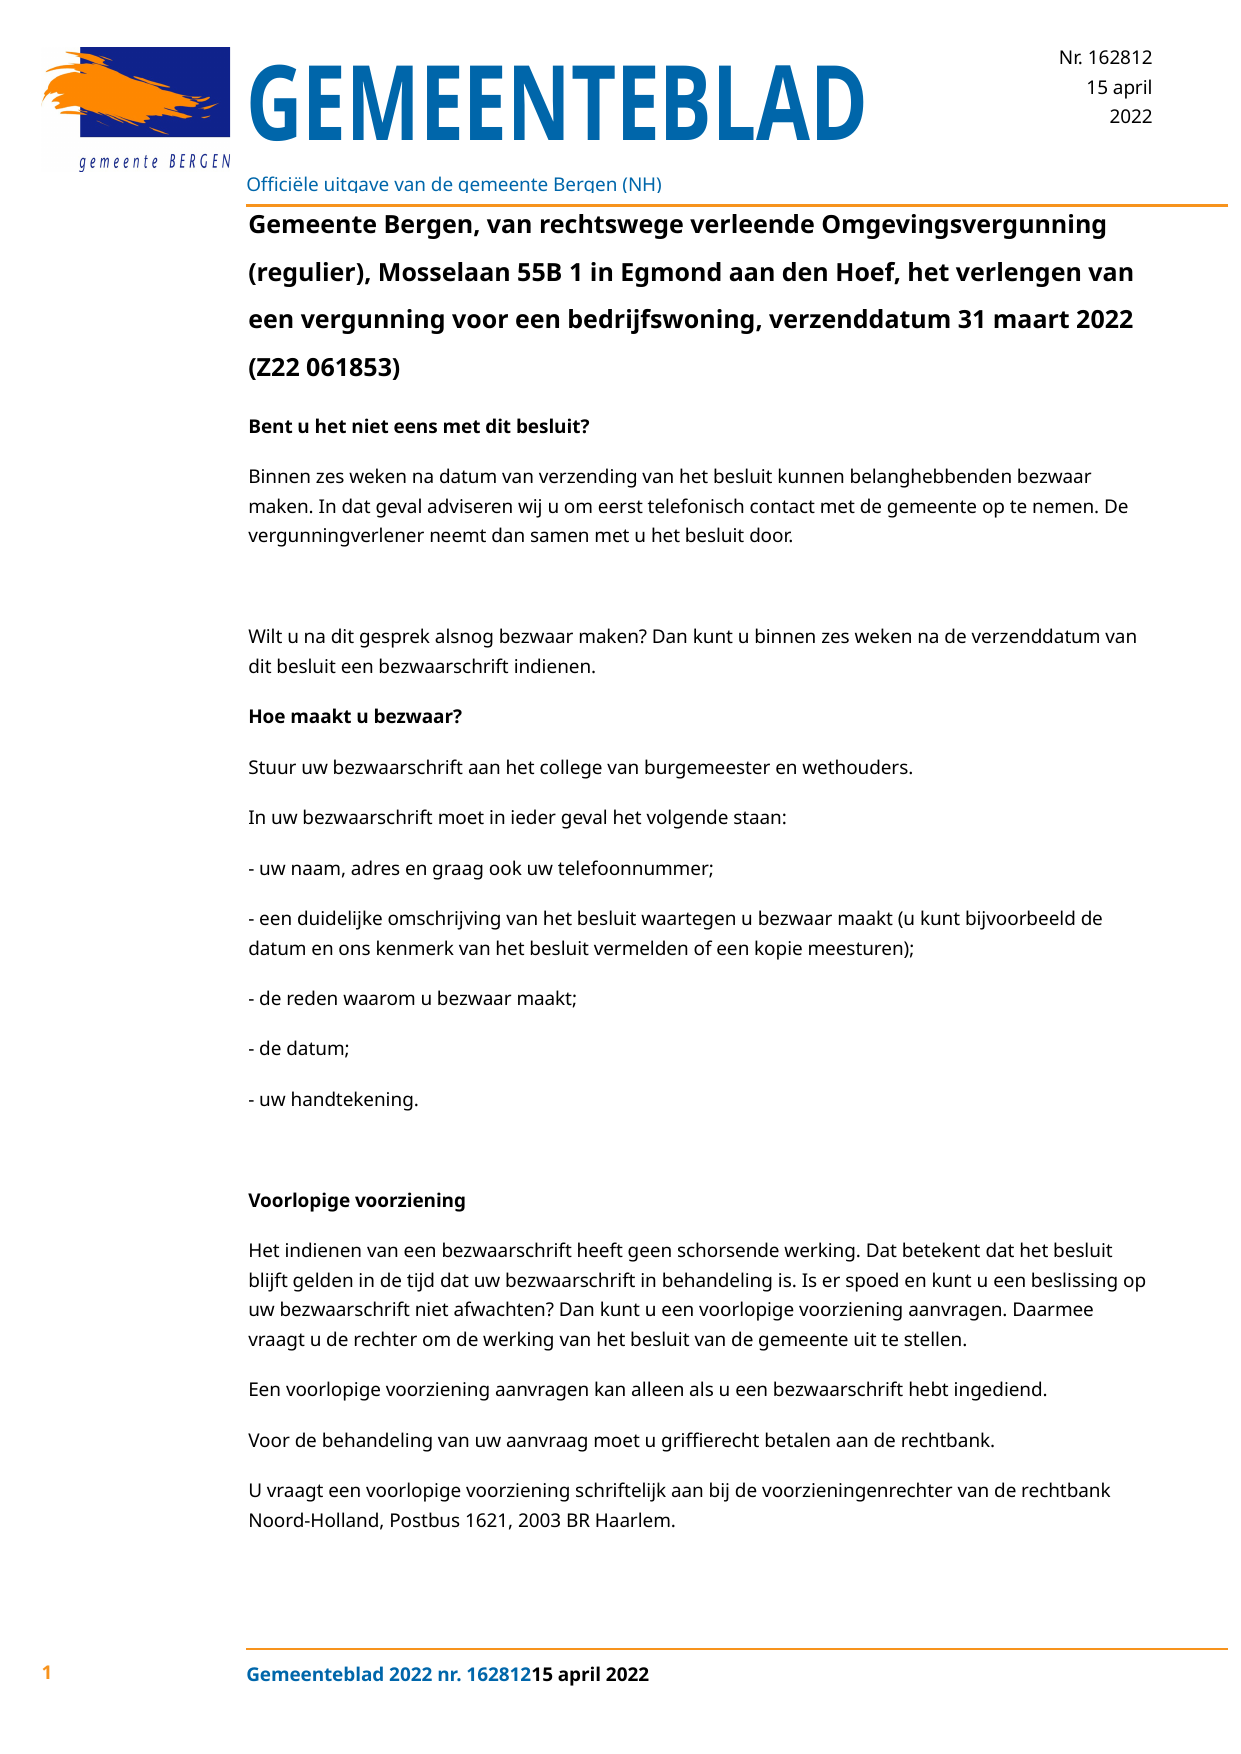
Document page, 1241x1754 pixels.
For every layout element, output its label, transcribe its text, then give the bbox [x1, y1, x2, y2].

text - uw handtekening. [248, 1086, 1152, 1112]
text Bent u het niet eens met dit besluit? [248, 413, 1152, 439]
text Wilt u na dit gesprek alsnog bezwaar maken? Dan kunt u binnen zes weken na de verzenddatum van dit besluit een bezwaarschrift indienen. [248, 623, 1152, 679]
text Voor de behandeling van uw aanvraag moet u griffierecht betalen aan de rechtbank. [248, 1427, 1152, 1453]
text - de datum; [248, 1036, 1152, 1061]
text - de reden waarom u bezwaar maakt; [248, 985, 1152, 1011]
text Voorlopige voorziening [248, 1187, 1152, 1213]
text Stuur uw bezwaarschrift aan het college van burgemeester en wethouders. [248, 754, 1152, 780]
text - een duidelijke omschrijving van het besluit waartegen u bezwaar maakt (u kunt bijvoorbeeld de datum en ons kenmerk van het besluit vermelden of een kopie meesturen); [248, 905, 1152, 961]
text - uw naam, adres en graag ook uw telefoonnummer; [248, 855, 1152, 881]
text Binnen zes weken na datum van verzending van het besluit kunnen belanghebbenden bezwaar maken. In dat geval adviseren wij u om eerst telefonisch contact met de gemeente op te nemen. De vergunningverlener neemt dan samen met u het besluit door. [248, 463, 1152, 548]
picture [41, 47, 231, 172]
text Een voorlopige voorziening aanvragen kan alleen als u een bezwaarschrift hebt ingediend. [248, 1376, 1152, 1402]
text Hoe maakt u bezwaar? [248, 703, 1152, 729]
text U vraagt een voorlopige voorziening schriftelijk aan bij de voorzieningenrechter van de rechtbank Noord-Holland, Postbus 1621, 2003 BR Haarlem. [248, 1477, 1152, 1533]
text Gemeente Bergen, van rechtswege verleende Omgevingsvergunning (regulier), Mosselaan 55B 1 in Egmond aan den Hoef, het verlengen van een vergunning voor een bedrijfswoning, verzenddatum 31 maart 2022 (Z22 061853) [248, 207, 1152, 384]
text Het indienen van een bezwaarschrift heeft geen schorsende werking. Dat betekent dat het besluit blijft gelden in de tijd dat uw bezwaarschrift in behandeling is. Is er spoed en kunt u een beslissing op uw bezwaarschrift niet afwachten? Dan kunt u een voorlopige voorziening aanvragen. Daarmee vraagt u de rechter om de werking van het besluit van de gemeente uit te stellen. [248, 1237, 1152, 1352]
text In uw bezwaarschrift moet in ieder geval het volgende staan: [248, 804, 1152, 830]
